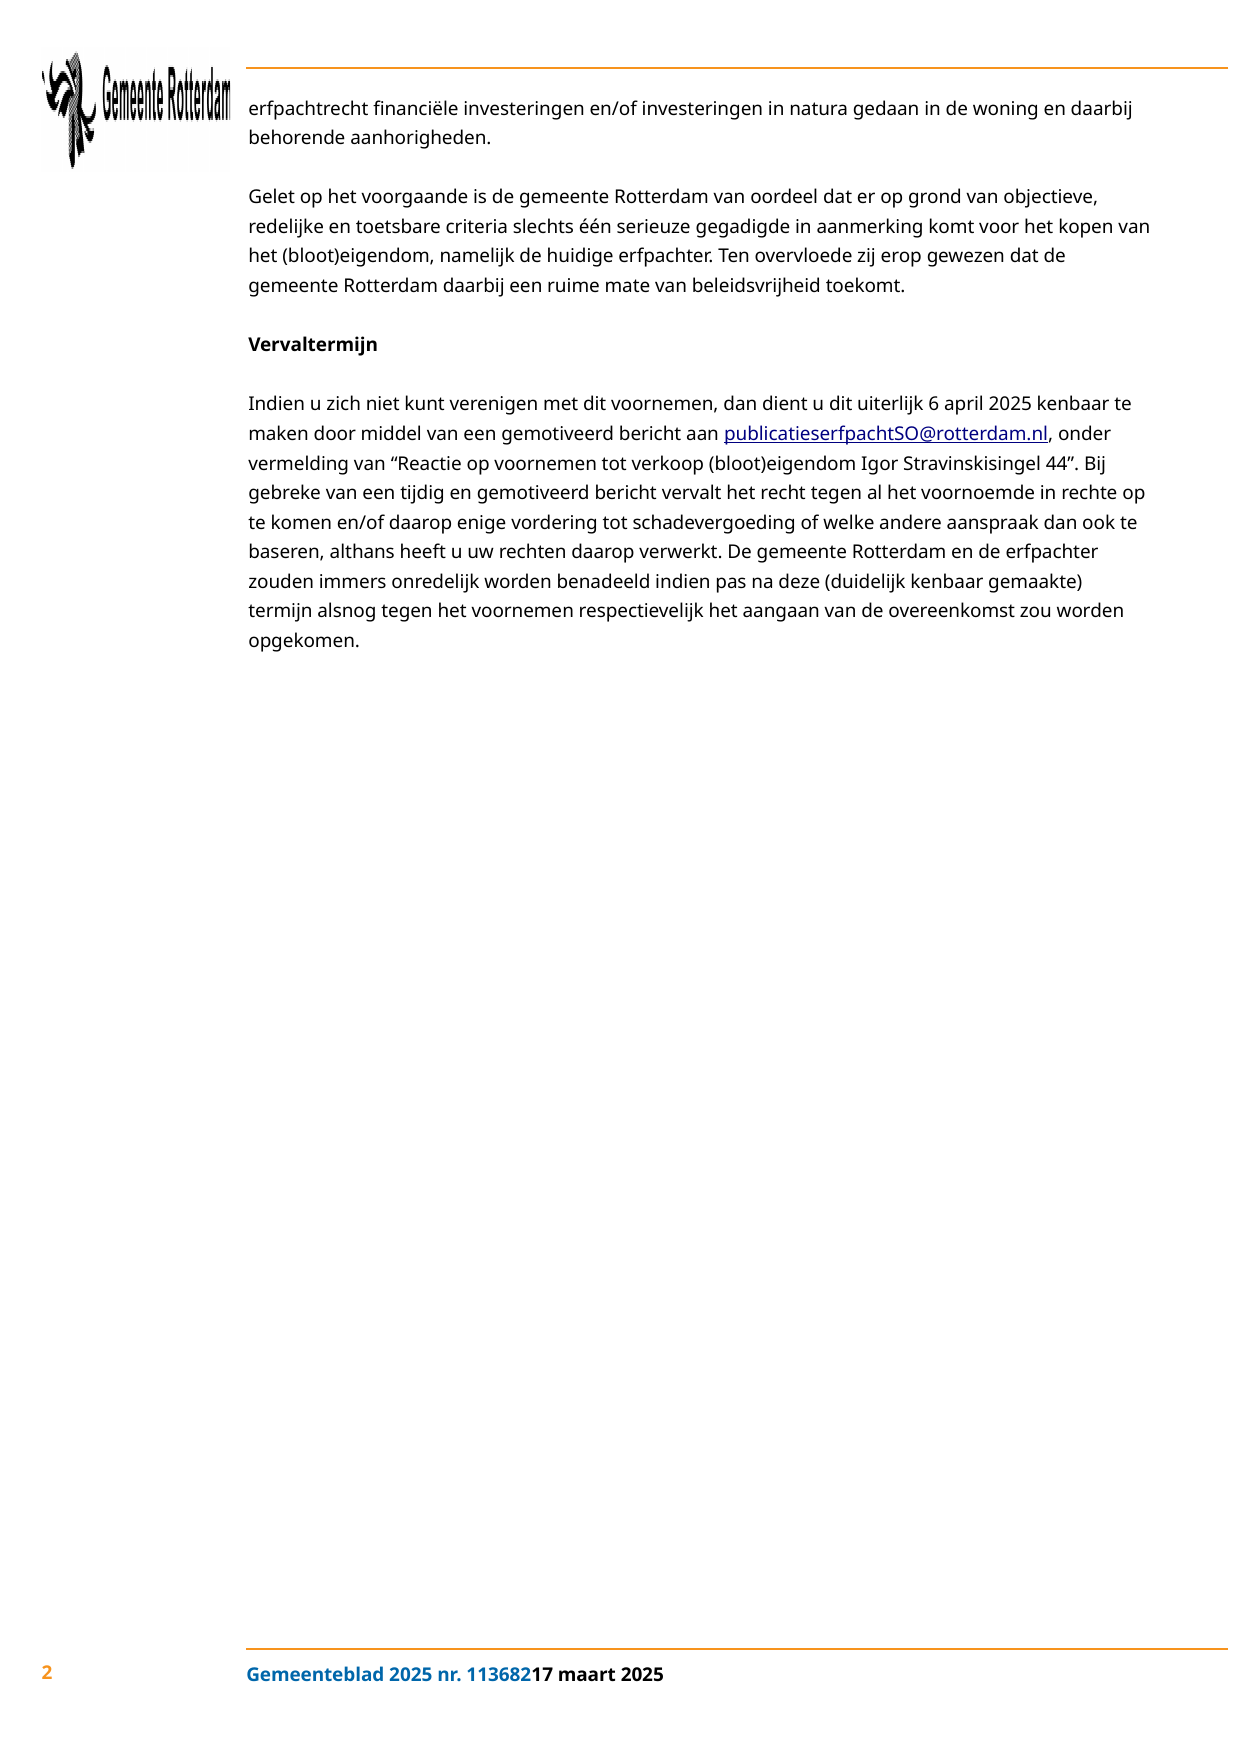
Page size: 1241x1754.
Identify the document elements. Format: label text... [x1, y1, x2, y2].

picture [41, 47, 231, 172]
text Vervaltermijn [248, 331, 1152, 357]
text Gelet op het voorgaande is de gemeente Rotterdam van oordeel dat er op grond van objectieve, redelijke en toetsbare criteria slechts één serieuze gegadigde in aanmerking komt voor het kopen van het (bloot)eigendom, namelijk de huidige erfpachter. Ten overvloede zij erop gewezen dat de gemeente Rotterdam daarbij een ruime mate van beleidsvrijheid toekomt. [248, 183, 1152, 298]
text Indien u zich niet kunt verenigen met dit voornemen, dan dient u dit uiterlijk 6 april 2025 kenbaar te maken door middel van een gemotiveerd bericht aan publicatieserfpachtSO@rotterdam.nl, onder vermelding van “Reactie op voornemen tot verkoop (bloot)eigendom Igor Stravinskisingel 44”. Bij gebreke van een tijdig en gemotiveerd bericht vervalt het recht tegen al het voornoemde in rechte op te komen en/of daarop enige vordering tot schadevergoeding of welke andere aanspraak dan ook te baseren, althans heeft u uw rechten daarop verwerkt. De gemeente Rotterdam en de erfpachter zouden immers onredelijk worden benadeeld indien pas na deze (duidelijk kenbaar gemaakte) termijn alsnog tegen het voornemen respectievelijk het aangaan van de overeenkomst zou worden opgekomen. [248, 391, 1152, 653]
text erfpachtrecht financiële investeringen en/of investeringen in natura gedaan in de woning en daarbij behorende aanhorigheden. [248, 95, 1152, 150]
